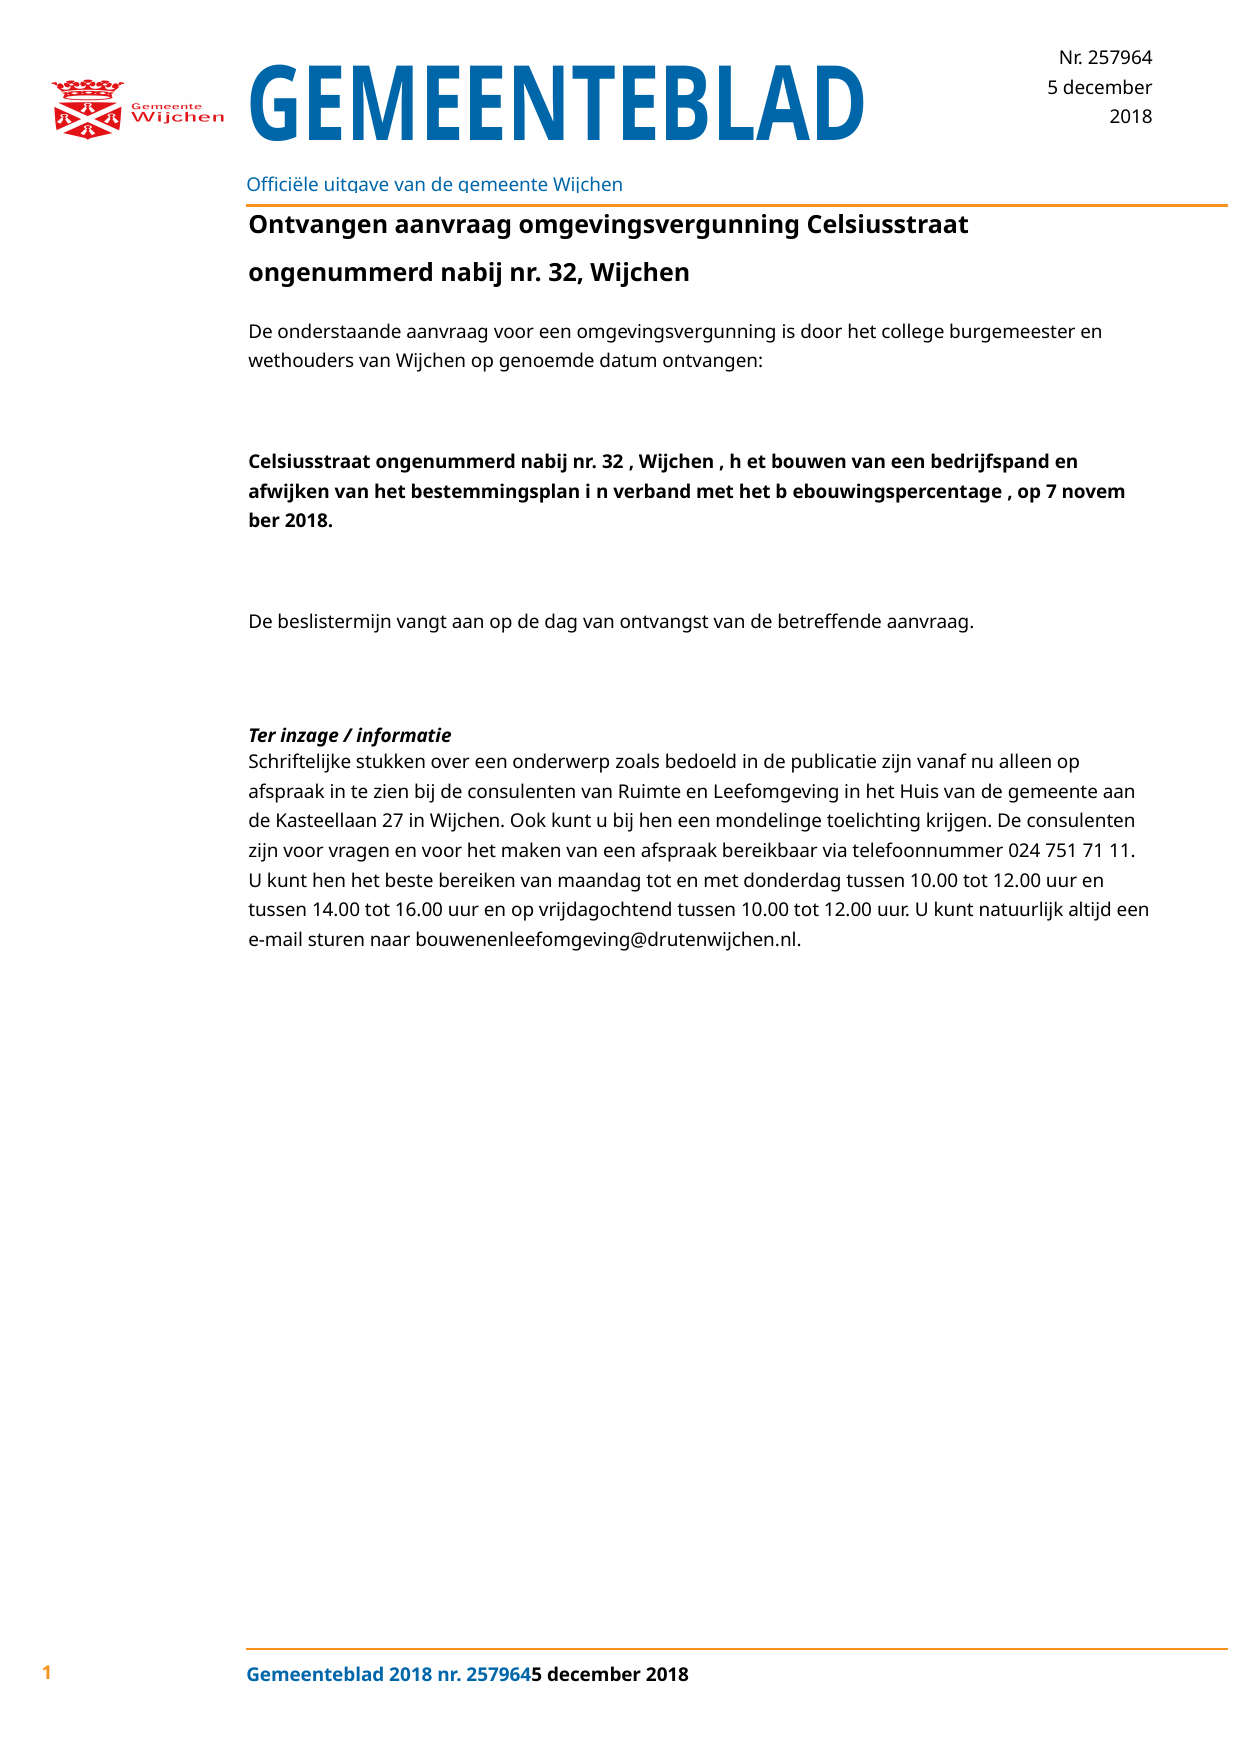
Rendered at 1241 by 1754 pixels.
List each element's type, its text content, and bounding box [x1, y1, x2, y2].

text Ontvangen aanvraag omgevingsvergunning Celsiusstraat ongenummerd nabij nr. 32, Wijchen [248, 207, 1152, 288]
text De beslistermijn vangt aan op de dag van ontvangst van de betreffende aanvraag. [248, 608, 1152, 634]
picture [41, 47, 231, 172]
text De onderstaande aanvraag voor een omgevingsvergunning is door het college burgemeester en wethouders van Wijchen op genoemde datum ontvangen: [248, 318, 1152, 373]
text Ter inzage / informatie [248, 723, 1152, 748]
text Schriftelijke stukken over een onderwerp zoals bedoeld in de publicatie zijn vanaf nu alleen op afspraak in te zien bij de consulenten van Ruimte en Leefomgeving in het Huis van de gemeente aan de Kasteellaan 27 in Wijchen. Ook kunt u bij hen een mondelinge toelichting krijgen. De consulenten zijn voor vragen en voor het maken van een afspraak bereikbaar via telefoonnummer 024 751 71 11. U kunt hen het beste bereiken van maandag tot en met donderdag tussen 10.00 tot 12.00 uur en tussen 14.00 tot 16.00 uur en op vrijdagochtend tussen 10.00 tot 12.00 uur. U kunt natuurlijk altijd een e-mail sturen naar bouwenenleefomgeving@drutenwijchen.nl. [248, 748, 1152, 952]
text Celsiusstraat ongenummerd nabij nr. 32 , Wijchen , h et bouwen van een bedrijfspand en afwijken van het bestemmingsplan i n verband met het b ebouwingspercentage , op 7 novem ber 2018. [248, 448, 1152, 533]
